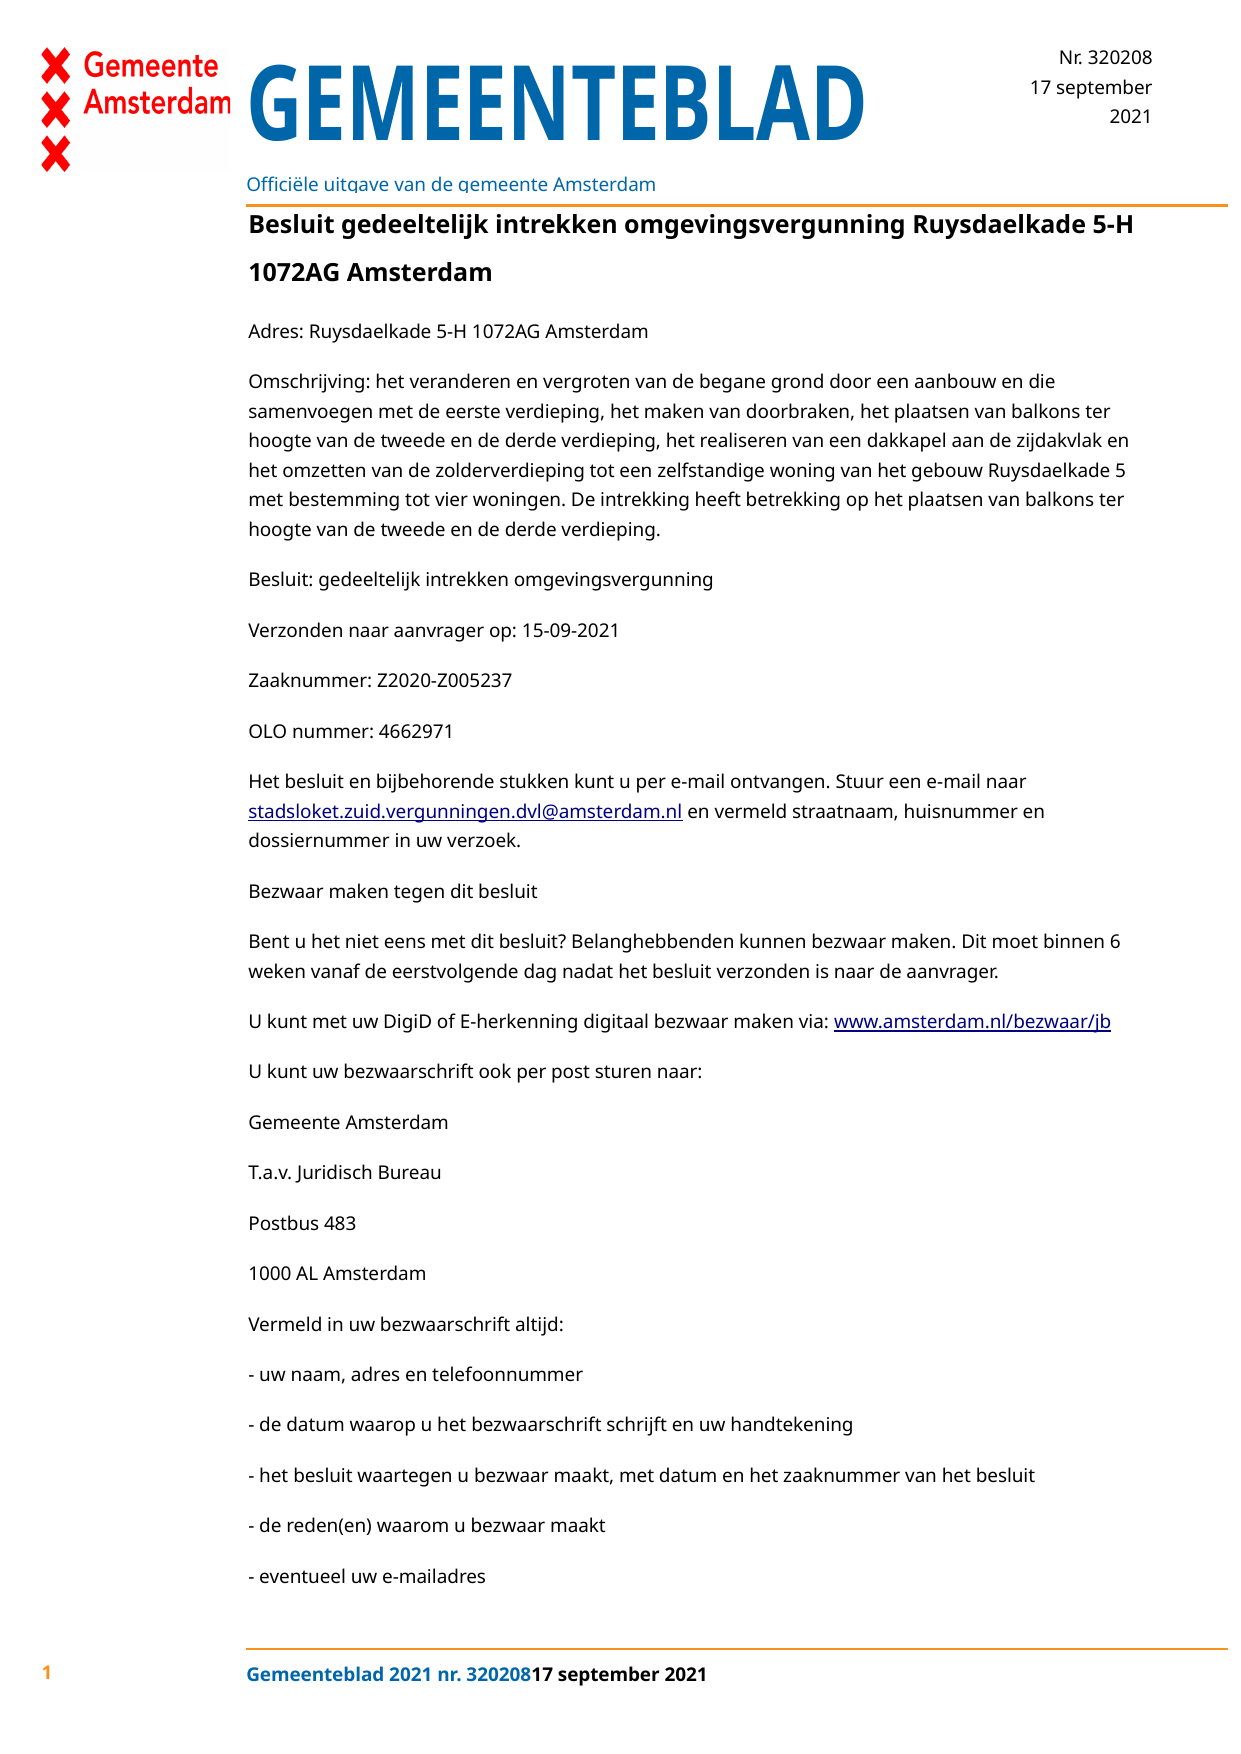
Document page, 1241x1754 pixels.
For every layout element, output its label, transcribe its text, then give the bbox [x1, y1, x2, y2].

text T.a.v. Juridisch Bureau [248, 1159, 1152, 1185]
text OLO nummer: 4662971 [248, 718, 1152, 744]
text Gemeente Amsterdam [248, 1109, 1152, 1135]
text Besluit gedeeltelijk intrekken omgevingsvergunning Ruysdaelkade 5-H 1072AG Amsterdam [248, 207, 1152, 288]
text U kunt met uw DigiD of E-herkenning digitaal bezwaar maken via: www.amsterdam.nl/bezwaar/jb [248, 1008, 1152, 1034]
text - eventueel uw e-mailadres [248, 1563, 1152, 1589]
text - het besluit waartegen u bezwaar maakt, met datum en het zaaknummer van het besluit [248, 1462, 1152, 1488]
text Adres: Ruysdaelkade 5-H 1072AG Amsterdam [248, 318, 1152, 344]
text Zaaknummer: Z2020-Z005237 [248, 667, 1152, 693]
text Bezwaar maken tegen dit besluit [248, 878, 1152, 904]
text - uw naam, adres en telefoonnummer [248, 1361, 1152, 1387]
text Verzonden naar aanvrager op: 15-09-2021 [248, 617, 1152, 643]
text Bent u het niet eens met dit besluit? Belanghebbenden kunnen bezwaar maken. Dit moet binnen 6 weken vanaf de eerstvolgende dag nadat het besluit verzonden is naar de aanvrager. [248, 928, 1152, 984]
text 1000 AL Amsterdam [248, 1260, 1152, 1286]
picture [41, 47, 231, 172]
text Postbus 483 [248, 1210, 1152, 1236]
text - de datum waarop u het bezwaarschrift schrijft en uw handtekening [248, 1412, 1152, 1437]
text U kunt uw bezwaarschrift ook per post sturen naar: [248, 1059, 1152, 1084]
text Het besluit en bijbehorende stukken kunt u per e-mail ontvangen. Stuur een e-mail naar stadsloket.zuid.vergunningen.dvl@amsterdam.nl en vermeld straatnaam, huisnummer en dossiernummer in uw verzoek. [248, 768, 1152, 853]
text Besluit: gedeeltelijk intrekken omgevingsvergunning [248, 567, 1152, 592]
text Vermeld in uw bezwaarschrift altijd: [248, 1311, 1152, 1337]
text - de reden(en) waarom u bezwaar maakt [248, 1512, 1152, 1538]
text Omschrijving: het veranderen en vergroten van de begane grond door een aanbouw en die samenvoegen met de eerste verdieping, het maken van doorbraken, het plaatsen van balkons ter hoogte van de tweede en de derde verdieping, het realiseren van een dakkapel aan de zijdakvlak en het omzetten van de zolderverdieping tot een zelfstandige woning van het gebouw Ruysdaelkade 5 met bestemming tot vier woningen. De intrekking heeft betrekking op het plaatsen van balkons ter hoogte van de tweede en de derde verdieping. [248, 368, 1152, 542]
